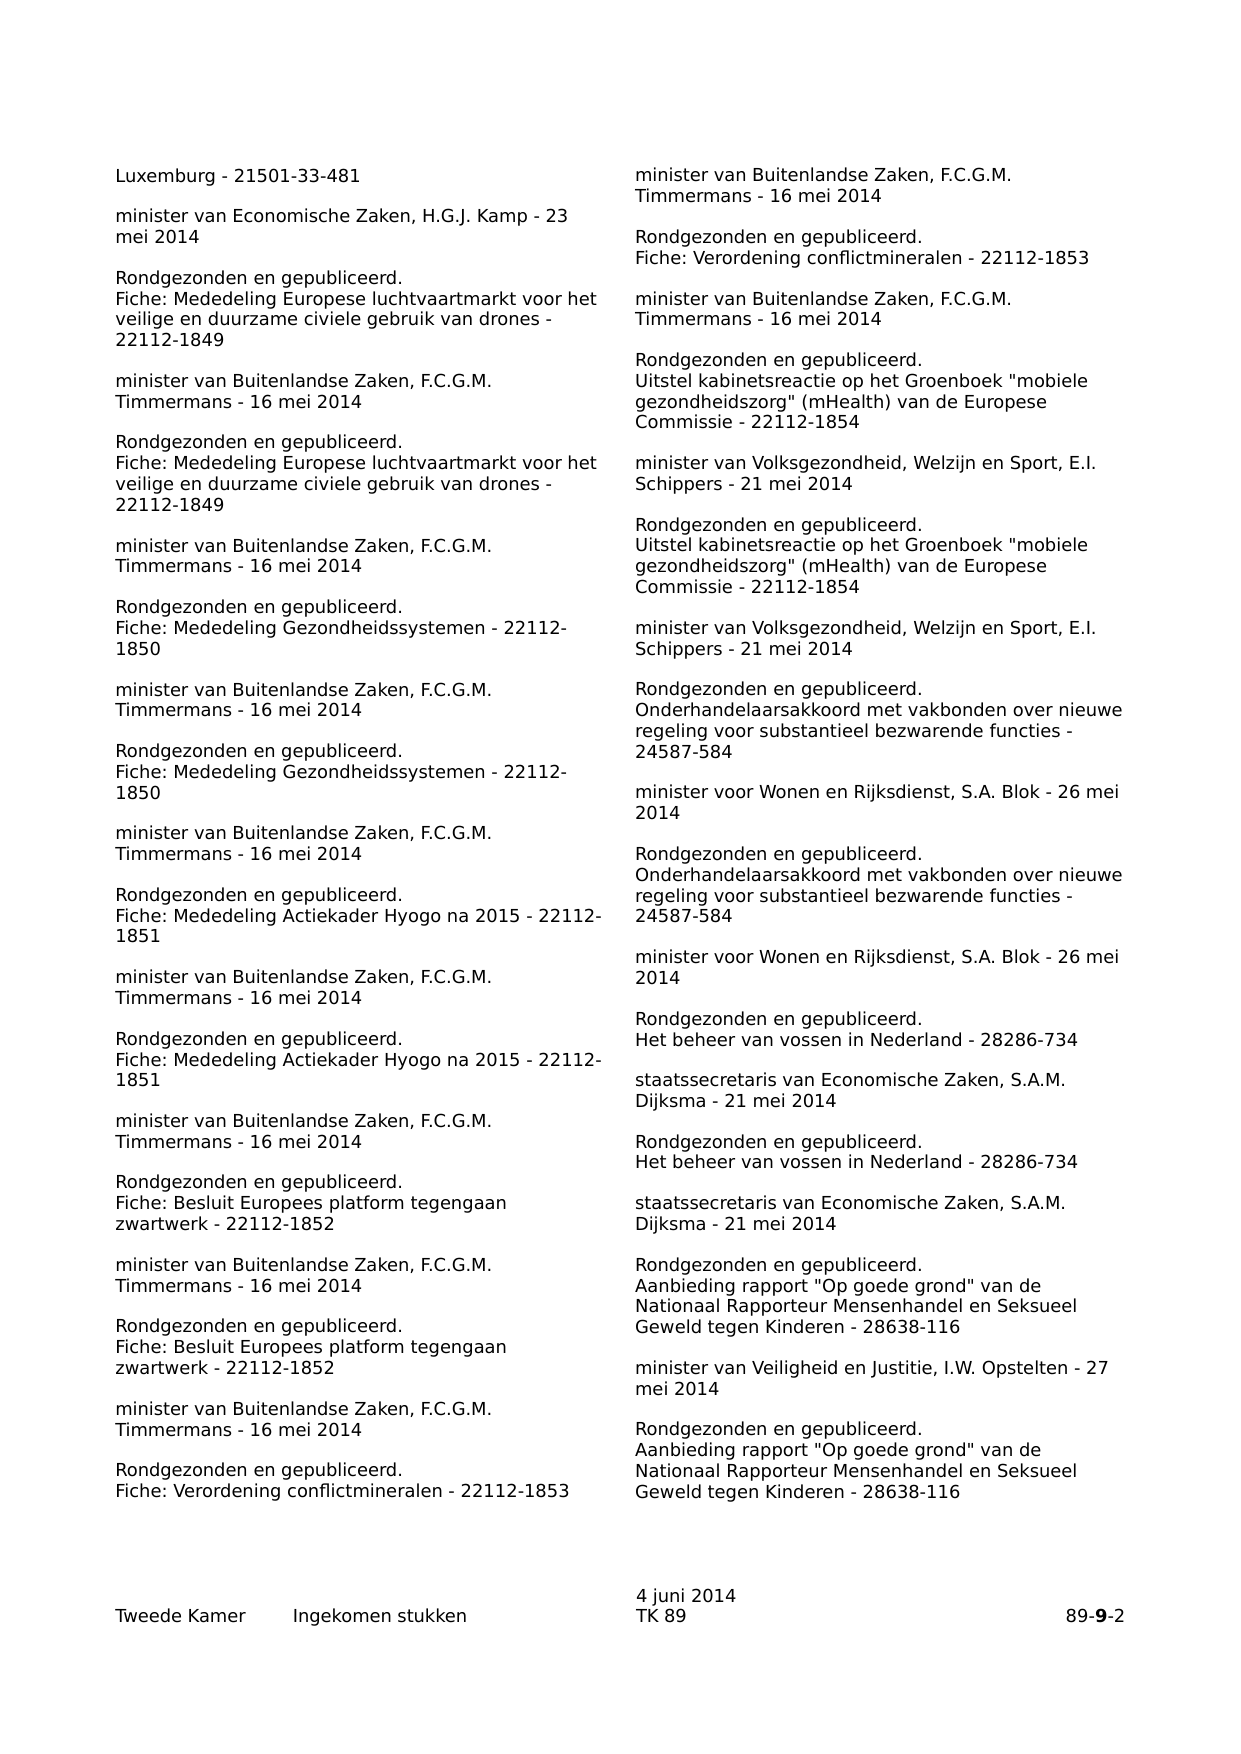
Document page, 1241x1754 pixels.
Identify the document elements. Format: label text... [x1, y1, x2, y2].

text Fiche: Mededeling Gezondheidssystemen - 22112-1850 [115, 762, 605, 803]
text Fiche: Verordening conflictmineralen - 22112-1853 [635, 247, 1125, 268]
text minister van Buitenlandse Zaken, F.C.G.M. Timmermans - 16 mei 2014 [115, 823, 605, 865]
text Rondgezonden en gepubliceerd. [635, 350, 1125, 371]
text Rondgezonden en gepubliceerd. [115, 1172, 605, 1193]
text Fiche: Besluit Europees platform tegengaan zwartwerk - 22112-1852 [115, 1193, 605, 1235]
text staatssecretaris van Economische Zaken, S.A.M. Dijksma - 21 mei 2014 [635, 1193, 1125, 1234]
text Rondgezonden en gepubliceerd. [635, 844, 1125, 864]
text minister van Veiligheid en Justitie, I.W. Opstelten - 27 mei 2014 [635, 1358, 1125, 1399]
text Rondgezonden en gepubliceerd. [115, 1028, 605, 1049]
text minister van Buitenlandse Zaken, F.C.G.M. Timmermans - 16 mei 2014 [115, 1255, 605, 1296]
text staatssecretaris van Economische Zaken, S.A.M. Dijksma - 21 mei 2014 [635, 1070, 1125, 1112]
text Fiche: Mededeling Europese luchtvaartmarkt voor het veilige en duurzame civiele gebruik van drones - 22112-1849 [115, 288, 605, 351]
text Rondgezonden en gepubliceerd. [635, 1419, 1125, 1440]
text Rondgezonden en gepubliceerd. [115, 268, 605, 288]
text Het beheer van vossen in Nederland - 28286-734 [635, 1029, 1125, 1050]
text minister van Volksgezondheid, Welzijn en Sport, E.I. Schippers - 21 mei 2014 [635, 453, 1125, 494]
text Uitstel kabinetsreactie op het Groenboek "mobiele gezondheidszorg" (mHealth) van de Europese Commissie - 22112-1854 [635, 371, 1125, 433]
text minister van Economische Zaken, H.G.J. Kamp - 23 mei 2014 [115, 206, 605, 248]
text Rondgezonden en gepubliceerd. [635, 1132, 1125, 1152]
text Aanbieding rapport "Op goede grond" van de Nationaal Rapporteur Mensenhandel en Seksueel Geweld tegen Kinderen - 28638-116 [635, 1275, 1125, 1338]
text Rondgezonden en gepubliceerd. [635, 514, 1125, 535]
text minister van Buitenlandse Zaken, F.C.G.M. Timmermans - 16 mei 2014 [635, 165, 1125, 207]
text Fiche: Mededeling Europese luchtvaartmarkt voor het veilige en duurzame civiele gebruik van drones - 22112-1849 [115, 453, 605, 516]
text Aanbieding rapport "Op goede grond" van de Nationaal Rapporteur Mensenhandel en Seksueel Geweld tegen Kinderen - 28638-116 [635, 1440, 1125, 1502]
text Fiche: Besluit Europees platform tegengaan zwartwerk - 22112-1852 [115, 1337, 605, 1379]
text minister voor Wonen en Rijksdienst, S.A. Blok - 26 mei 2014 [635, 947, 1125, 988]
text Uitstel kabinetsreactie op het Groenboek "mobiele gezondheidszorg" (mHealth) van de Europese Commissie - 22112-1854 [635, 535, 1125, 598]
text Rondgezonden en gepubliceerd. [115, 1460, 605, 1481]
text Onderhandelaarsakkoord met vakbonden over nieuwe regeling voor substantieel bezwarende functies - 24587-584 [635, 864, 1125, 927]
text Rondgezonden en gepubliceerd. [115, 432, 605, 453]
text minister voor Wonen en Rijksdienst, S.A. Blok - 26 mei 2014 [635, 782, 1125, 824]
text minister van Buitenlandse Zaken, F.C.G.M. Timmermans - 16 mei 2014 [115, 679, 605, 721]
text minister van Buitenlandse Zaken, F.C.G.M. Timmermans - 16 mei 2014 [115, 371, 605, 412]
text Fiche: Verordening conflictmineralen - 22112-1853 [115, 1481, 605, 1502]
text minister van Buitenlandse Zaken, F.C.G.M. Timmermans - 16 mei 2014 [115, 1399, 605, 1440]
text minister van Buitenlandse Zaken, F.C.G.M. Timmermans - 16 mei 2014 [635, 288, 1125, 330]
text Fiche: Mededeling Gezondheidssystemen - 22112-1850 [115, 618, 605, 659]
text Rondgezonden en gepubliceerd. [635, 1008, 1125, 1029]
text Fiche: Mededeling Actiekader Hyogo na 2015 - 22112-1851 [115, 1049, 605, 1091]
text Rondgezonden en gepubliceerd. [635, 1254, 1125, 1275]
text Fiche: Mededeling Actiekader Hyogo na 2015 - 22112-1851 [115, 905, 605, 947]
text minister van Buitenlandse Zaken, F.C.G.M. Timmermans - 16 mei 2014 [115, 967, 605, 1008]
text Rondgezonden en gepubliceerd. [115, 597, 605, 618]
text minister van Buitenlandse Zaken, F.C.G.M. Timmermans - 16 mei 2014 [115, 536, 605, 577]
text Het beheer van vossen in Nederland - 28286-734 [635, 1152, 1125, 1173]
text Rondgezonden en gepubliceerd. [635, 227, 1125, 247]
text Rondgezonden en gepubliceerd. [115, 741, 605, 762]
text minister van Buitenlandse Zaken, F.C.G.M. Timmermans - 16 mei 2014 [115, 1111, 605, 1152]
text Rondgezonden en gepubliceerd. [115, 885, 605, 905]
text Onderhandelaarsakkoord met vakbonden over nieuwe regeling voor substantieel bezwarende functies - 24587-584 [635, 700, 1125, 762]
text Rondgezonden en gepubliceerd. [115, 1316, 605, 1337]
text minister van Volksgezondheid, Welzijn en Sport, E.I. Schippers - 21 mei 2014 [635, 618, 1125, 659]
text Rondgezonden en gepubliceerd. [635, 679, 1125, 700]
text Luxemburg - 21501-33-481 [115, 165, 605, 186]
